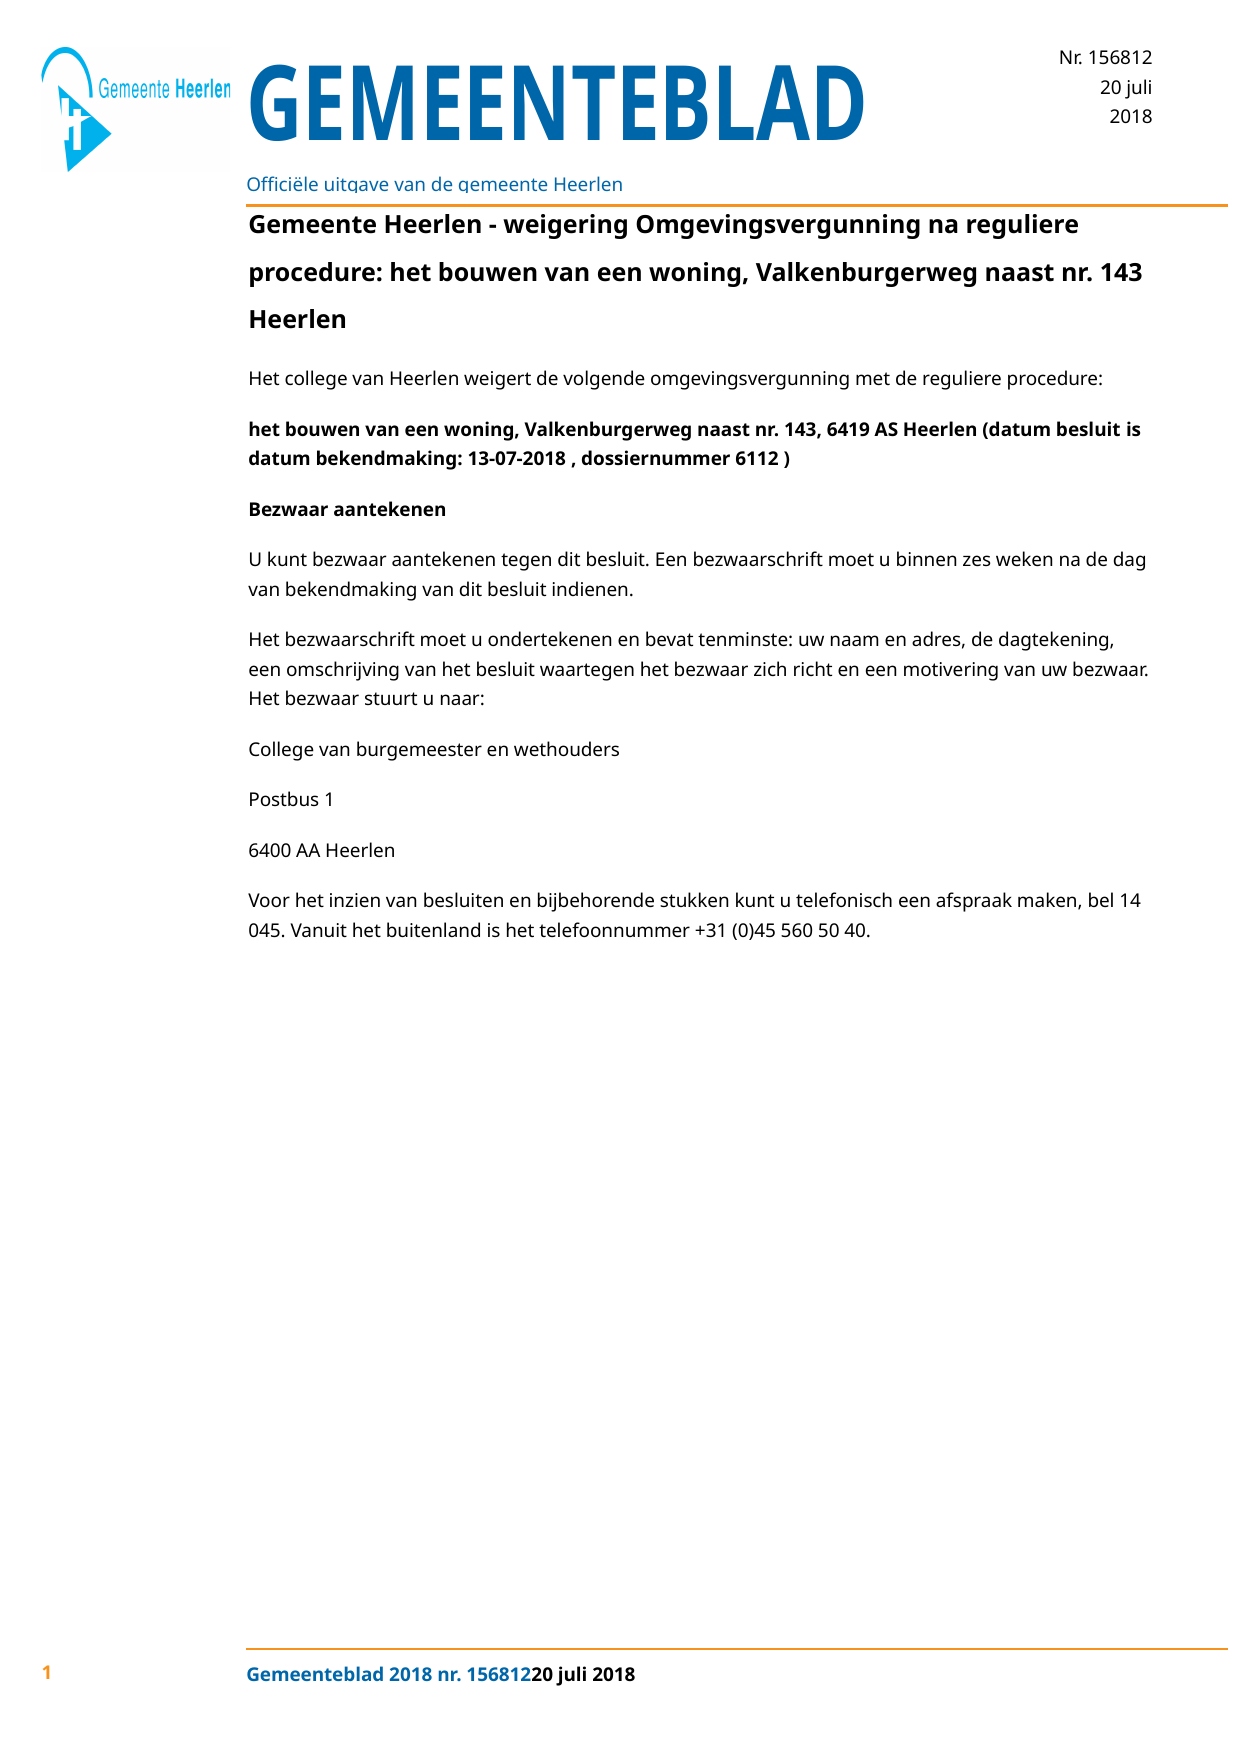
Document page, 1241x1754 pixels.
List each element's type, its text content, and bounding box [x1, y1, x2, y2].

picture [41, 47, 58, 70]
text U kunt bezwaar aantekenen tegen dit besluit. Een bezwaarschrift moet u binnen zes weken na de dag van bekendmaking van dit besluit indienen. [248, 546, 1152, 602]
text Het bezwaarschrift moet u ondertekenen en bevat tenminste: uw naam en adres, de dagtekening, een omschrijving van het besluit waartegen het bezwaar zich richt en een motivering van uw bezwaar. Het bezwaar stuurt u naar: [248, 626, 1152, 711]
text Postbus 1 [248, 786, 1152, 812]
text Voor het inzien van besluiten en bijbehorende stukken kunt u telefonisch een afspraak maken, bel 14 045. Vanuit het buitenland is het telefoonnummer +31 (0)45 560 50 40. [248, 887, 1152, 942]
text 6400 AA Heerlen [248, 837, 1152, 862]
text Gemeente Heerlen - weigering Omgevingsvergunning na reguliere procedure: het bouwen van een woning, Valkenburgerweg naast nr. 143 Heerlen [248, 207, 1152, 336]
text Het college van Heerlen weigert de volgende omgevingsvergunning met de reguliere procedure: [248, 366, 1152, 391]
text College van burgemeester en wethouders [248, 736, 1152, 762]
text Bezwaar aantekenen [248, 496, 1152, 522]
text het bouwen van een woning, Valkenburgerweg naast nr. 143, 6419 AS Heerlen (datum besluit is datum bekendmaking: 13-07-2018 , dossiernummer 6112 ) [248, 416, 1152, 471]
picture [41, 47, 231, 172]
